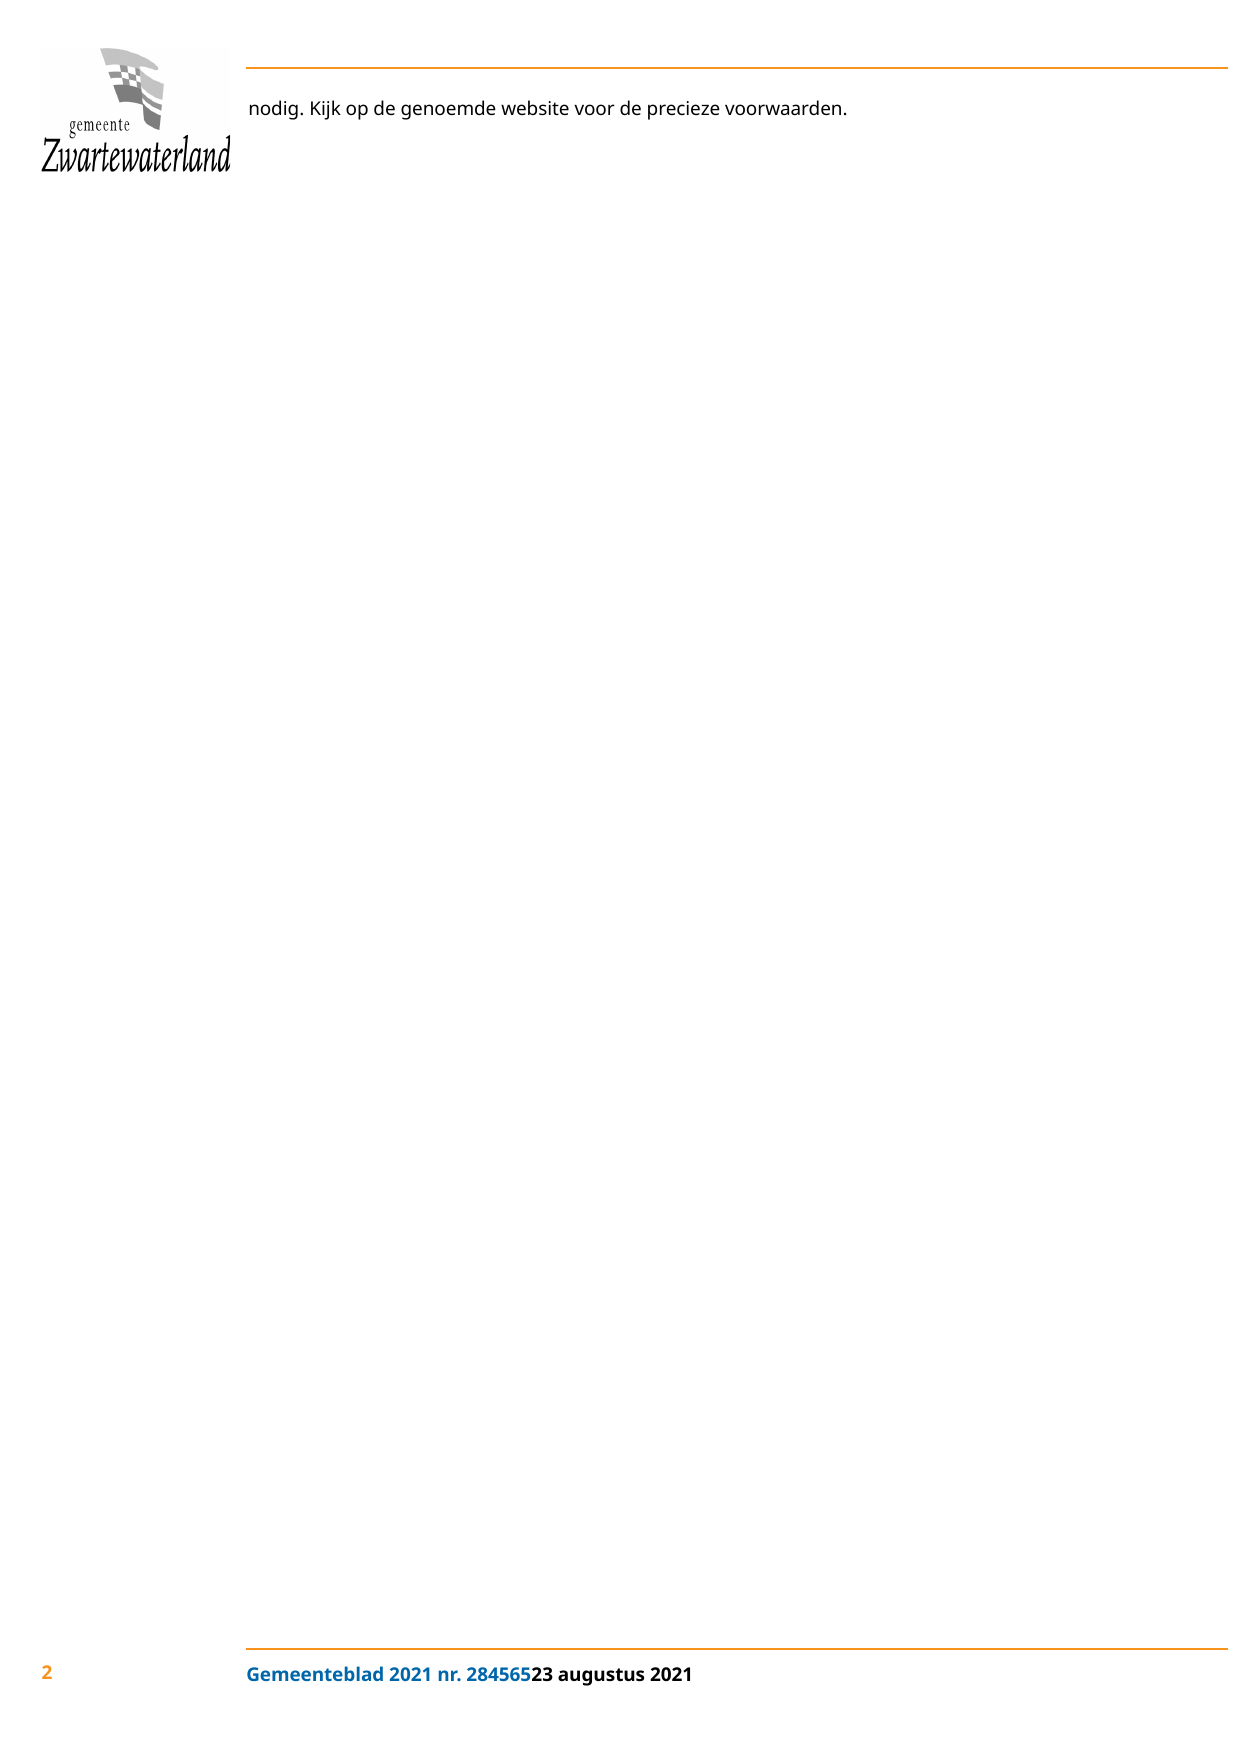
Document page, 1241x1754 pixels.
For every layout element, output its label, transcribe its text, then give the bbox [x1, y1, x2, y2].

text nodig. Kijk op de genoemde website voor de precieze voorwaarden. [248, 95, 1152, 121]
picture [41, 47, 231, 172]
